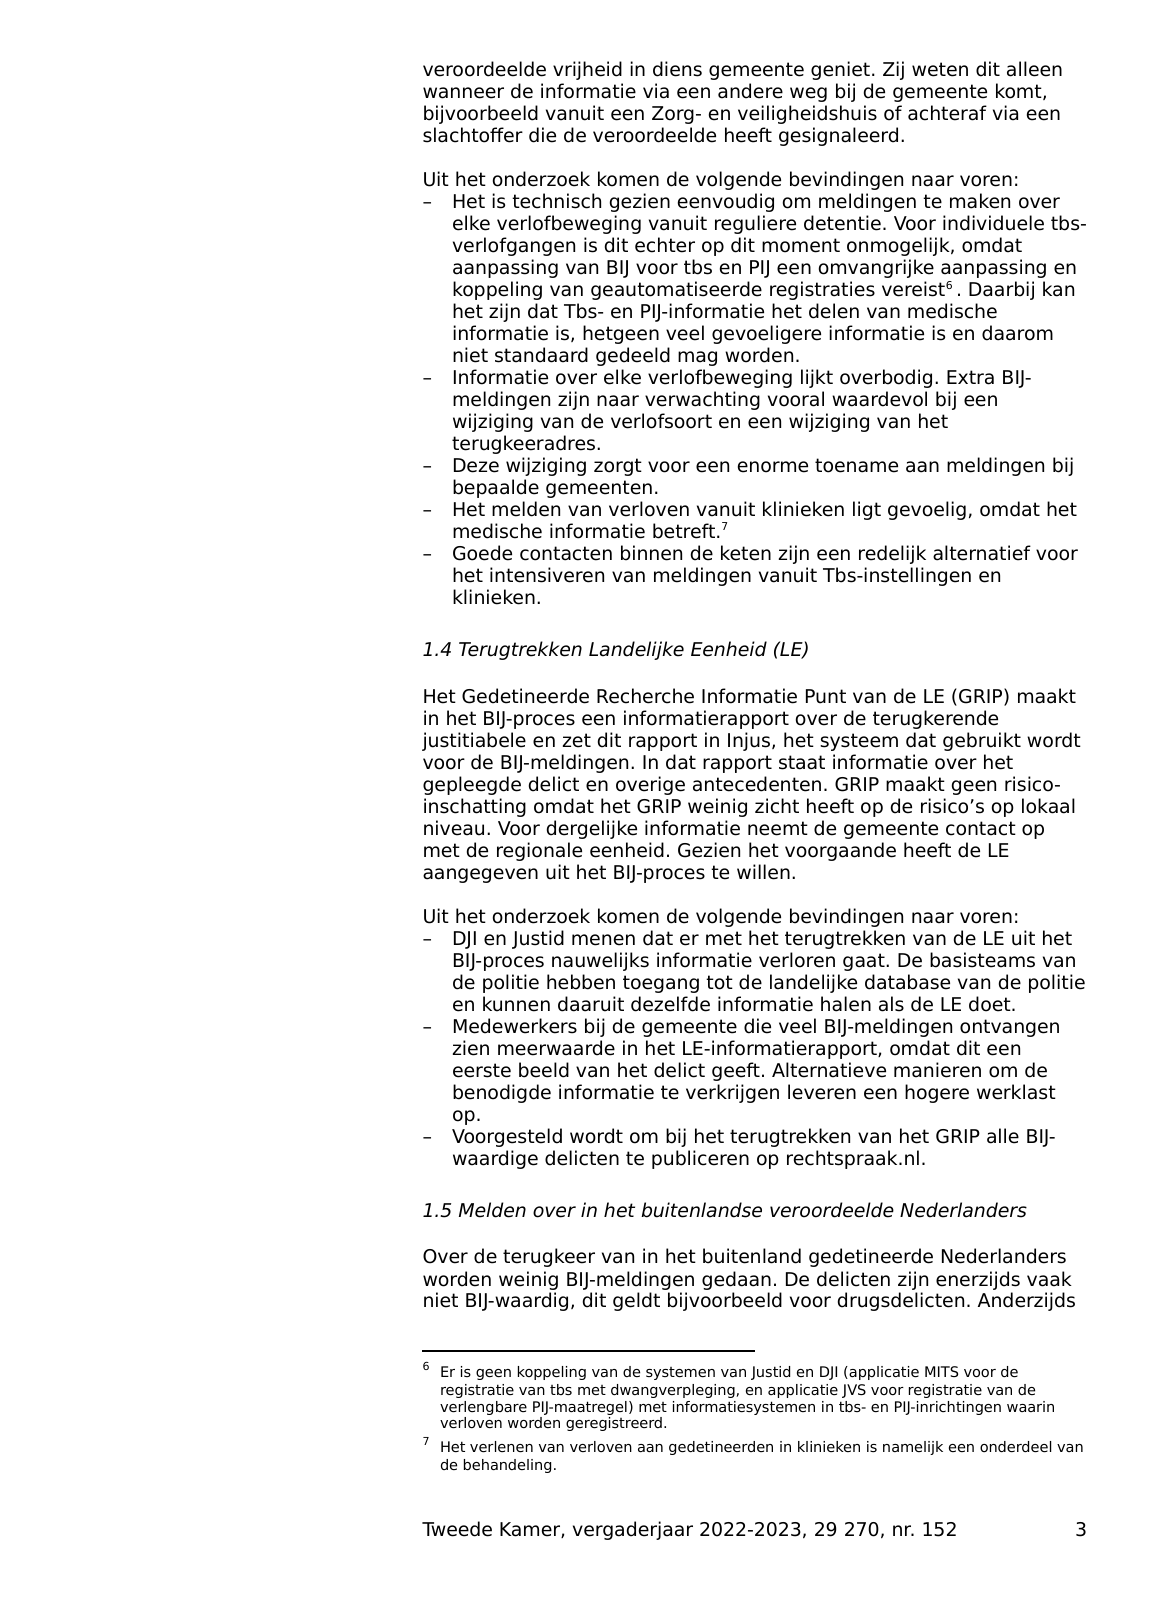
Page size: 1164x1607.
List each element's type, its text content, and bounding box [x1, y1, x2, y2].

text veroordeelde vrijheid in diens gemeente geniet. Zij weten dit alleen wanneer de informatie via een andere weg bij de gemeente komt, bijvoorbeeld vanuit een Zorg- en veiligheidshuis of achteraf via een slachtoffer die de veroordeelde heeft gesignaleerd. [422, 59, 1087, 147]
text – Deze wijziging zorgt voor een enorme toename aan meldingen bij bepaalde gemeenten. [422, 455, 1087, 499]
text – Voorgesteld wordt om bij het terugtrekken van het GRIP alle BIJ-waardige delicten te publiceren op rechtspraak.nl. [422, 1126, 1087, 1169]
text – Informatie over elke verlofbeweging lijkt overbodig. Extra BIJ-meldingen zijn naar verwachting vooral waardevol bij een wijziging van de verlofsoort en een wijziging van het terugkeeradres. [422, 367, 1087, 455]
text Het verlenen van verloven aan gedetineerden in klinieken is namelijk een onderdeel van de behandeling. [422, 1435, 1087, 1474]
text – Goede contacten binnen de keten zijn een redelijk alternatief voor het intensiveren van meldingen vanuit Tbs-instellingen en klinieken. [422, 543, 1087, 609]
text Uit het onderzoek komen de volgende bevindingen naar voren: [422, 169, 1087, 191]
subtitle 1.4 Terugtrekken Landelijke Eenheid (LE) [422, 639, 1087, 661]
text Over de terugkeer van in het buitenland gedetineerde Nederlanders worden weinig BIJ-meldingen gedaan. De delicten zijn enerzijds vaak niet BIJ-waardig, dit geldt bijvoorbeeld voor drugsdelicten. Anderzijds [422, 1246, 1087, 1312]
text – Het is technisch gezien eenvoudig om meldingen te maken over elke verlofbeweging vanuit reguliere detentie. Voor individuele tbs-verlofgangen is dit echter op dit moment onmogelijk, omdat aanpassing van BIJ voor tbs en PIJ een omvangrijke aanpassing en koppeling van geautomatiseerde registraties vereist. Daarbij kan het zijn dat Tbs- en PIJ-informatie het delen van medische informatie is, hetgeen veel gevoeligere informatie is en daarom niet standaard gedeeld mag worden. [422, 191, 1087, 367]
text – DJI en Justid menen dat er met het terugtrekken van de LE uit het BIJ-proces nauwelijks informatie verloren gaat. De basisteams van de politie hebben toegang tot de landelijke database van de politie en kunnen daaruit dezelfde informatie halen als de LE doet. [422, 928, 1087, 1016]
text – Medewerkers bij de gemeente die veel BIJ-meldingen ontvangen zien meerwaarde in het LE-informatierapport, omdat dit een eerste beeld van het delict geeft. Alternatieve manieren om de benodigde informatie te verkrijgen leveren een hogere werklast op. [422, 1016, 1087, 1126]
text Uit het onderzoek komen de volgende bevindingen naar voren: [422, 906, 1087, 928]
subtitle 1.5 Melden over in het buitenlandse veroordeelde Nederlanders [422, 1199, 1087, 1221]
text Er is geen koppeling van de systemen van Justid en DJI (applicatie MITS voor de registratie van tbs met dwangverpleging, en applicatie JVS voor registratie van de verlengbare PIJ-maatregel) met informatiesystemen in tbs- en PIJ-inrichtingen waarin verloven worden geregistreerd. [422, 1360, 1087, 1432]
text Het Gedetineerde Recherche Informatie Punt van de LE (GRIP) maakt in het BIJ-proces een informatierapport over de terugkerende justitiabele en zet dit rapport in Injus, het systeem dat gebruikt wordt voor de BIJ-meldingen. In dat rapport staat informatie over het gepleegde delict en overige antecedenten. GRIP maakt geen risico-inschatting omdat het GRIP weinig zicht heeft op de risico’s op lokaal niveau. Voor dergelijke informatie neemt de gemeente contact op met de regionale eenheid. Gezien het voorgaande heeft de LE aangegeven uit het BIJ-proces te willen. [422, 686, 1087, 883]
text – Het melden van verloven vanuit klinieken ligt gevoelig, omdat het medische informatie betreft. [422, 499, 1087, 543]
